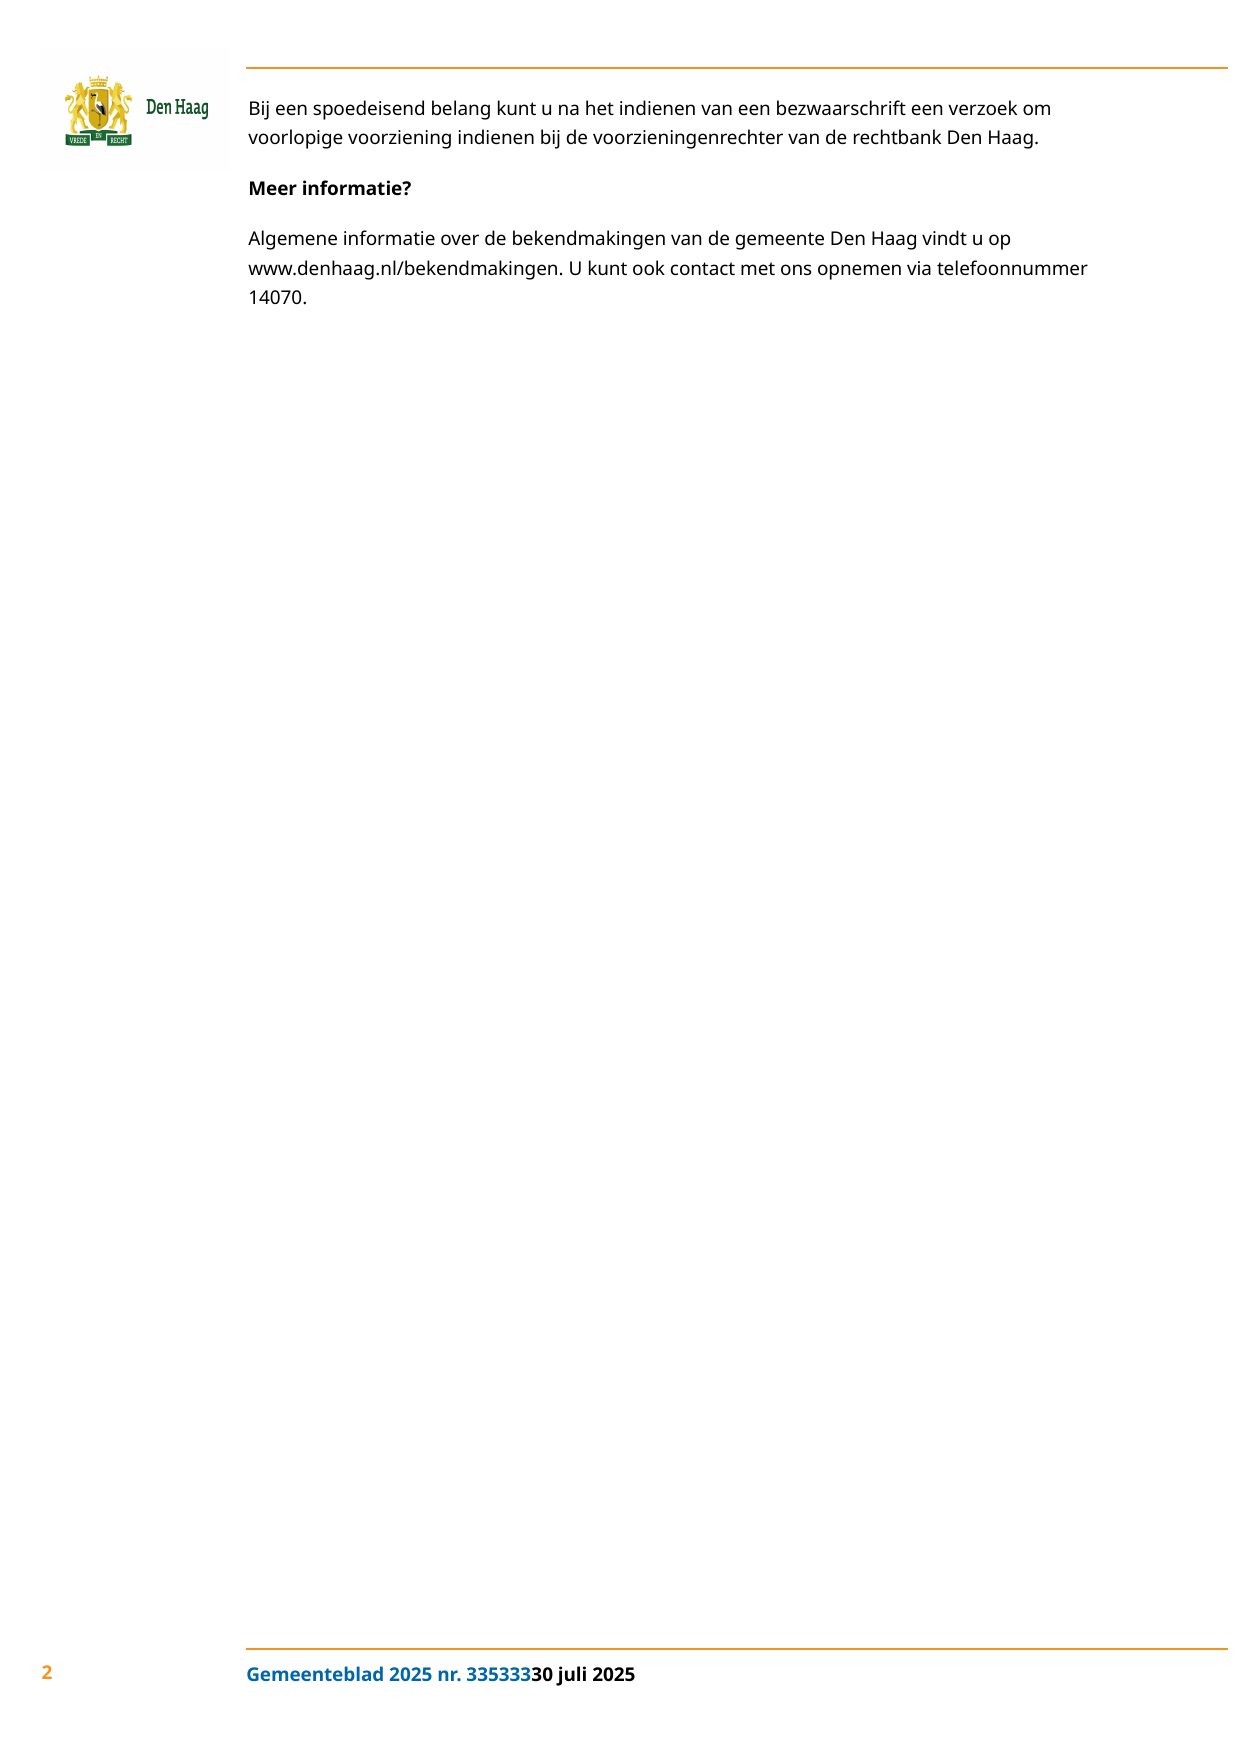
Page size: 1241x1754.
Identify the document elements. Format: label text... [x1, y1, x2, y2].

text Algemene informatie over de bekendmakingen van de gemeente Den Haag vindt u op www.denhaag.nl/bekendmakingen. U kunt ook contact met ons opnemen via telefoonnummer 14070. [248, 225, 1152, 310]
text Meer informatie? [248, 175, 1152, 201]
picture [41, 47, 231, 172]
text Bij een spoedeisend belang kunt u na het indienen van een bezwaarschrift een verzoek om voorlopige voorziening indienen bij de voorzieningenrechter van de rechtbank Den Haag. [248, 95, 1152, 150]
